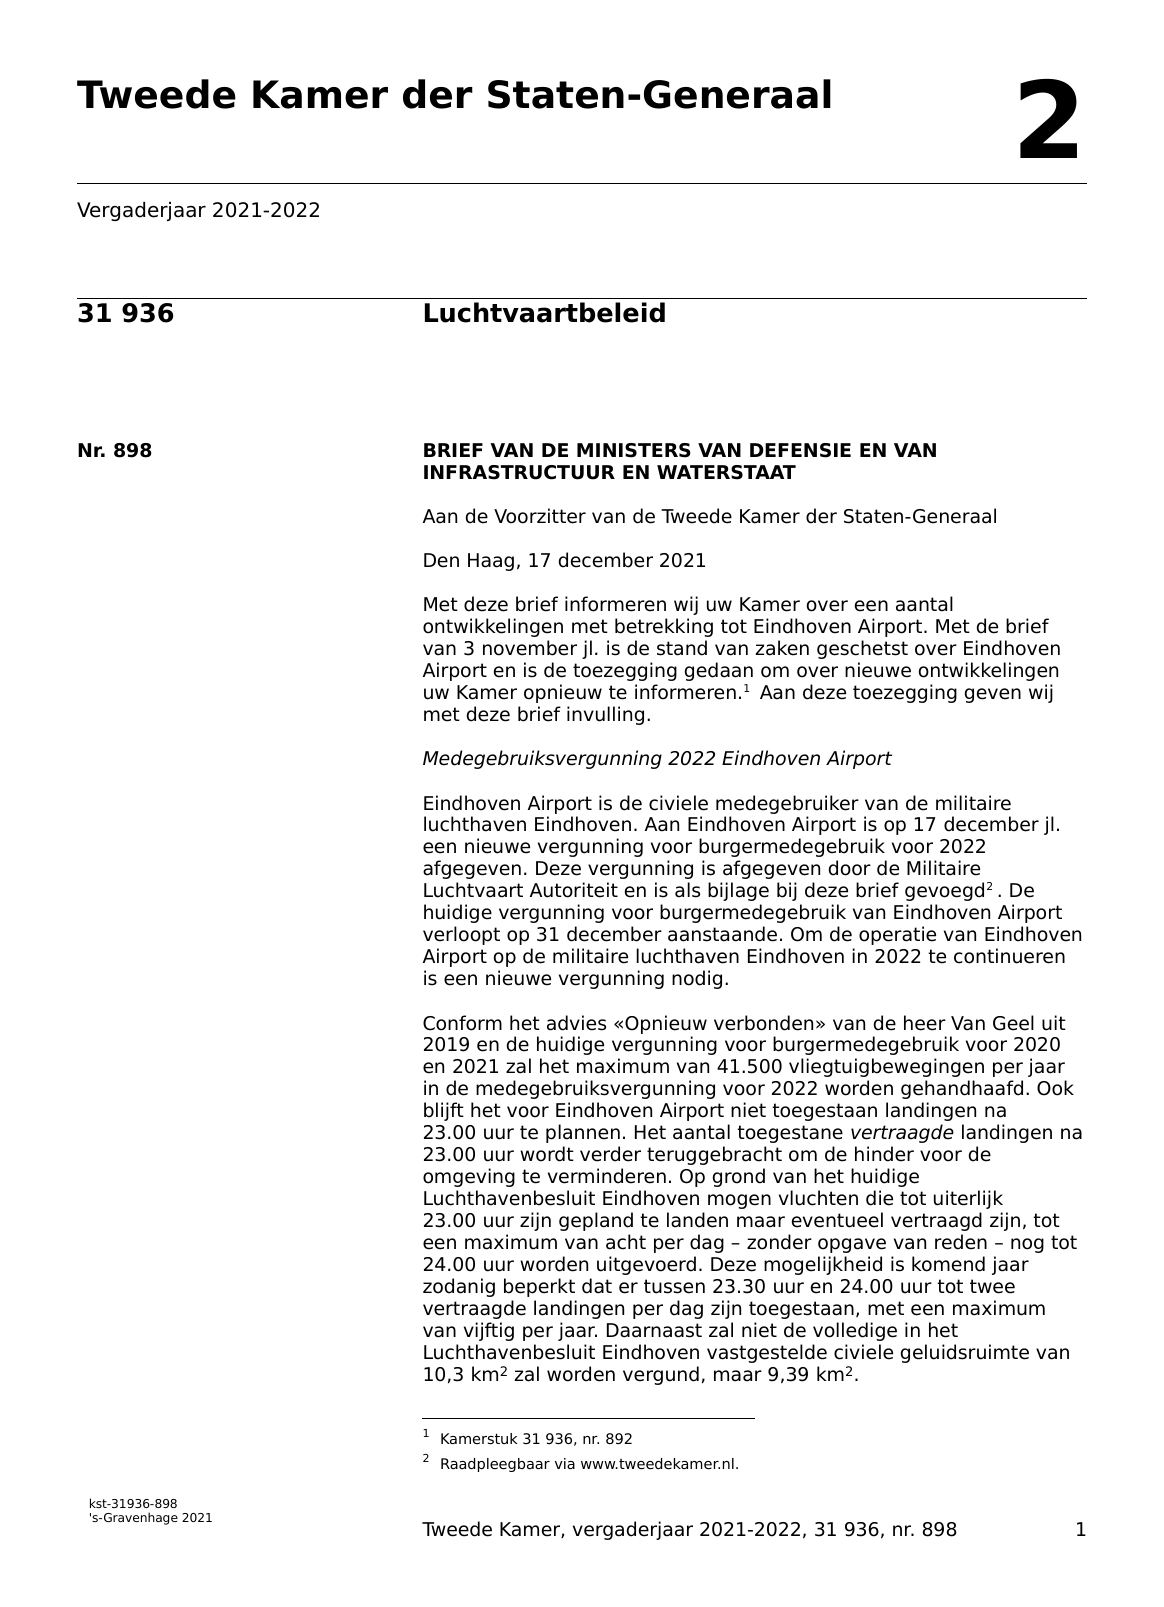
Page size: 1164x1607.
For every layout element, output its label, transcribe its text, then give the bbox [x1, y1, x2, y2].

text Aan de Voorzitter van de Tweede Kamer der Staten-Generaal [422, 506, 1087, 528]
table_header 2 [886, 59, 1087, 183]
text 's-Gravenhage 2021 [88, 1511, 323, 1525]
table_header Tweede Kamer der Staten-Generaal [77, 59, 886, 183]
text Eindhoven Airport is de civiele medegebruiker van de militaire luchthaven Eindhoven. Aan Eindhoven Airport is op 17 december jl. een nieuwe vergunning voor burgermedegebruik voor 2022 afgegeven. Deze vergunning is afgegeven door de Militaire Luchtvaart Autoriteit en is als bijlage bij deze brief gevoegd. De huidige vergunning voor burgermedegebruik van Eindhoven Airport verloopt op 31 december aanstaande. Om de operatie van Eindhoven Airport op de militaire luchthaven Eindhoven in 2022 te continueren is een nieuwe vergunning nodig. [422, 792, 1087, 990]
subtitle Nr. 898 BRIEF VAN DE MINISTERS VAN DEFENSIE EN VAN INFRASTRUCTUUR EN WATERSTAAT [77, 440, 1087, 484]
table_cell Vergaderjaar 2021-2022 [77, 184, 1087, 298]
text Conform het advies «Opnieuw verbonden» van de heer Van Geel uit 2019 en de huidige vergunning voor burgermedegebruik voor 2020 en 2021 zal het maximum van 41.500 vliegtuigbewegingen per jaar in de medegebruiksvergunning voor 2022 worden gehandhaafd. Ook blijft het voor Eindhoven Airport niet toegestaan landingen na 23.00 uur te plannen. Het aantal toegestane vertraagde landingen na 23.00 uur wordt verder teruggebracht om de hinder voor de omgeving te verminderen. Op grond van het huidige Luchthavenbesluit Eindhoven mogen vluchten die tot uiterlijk 23.00 uur zijn gepland te landen maar eventueel vertraagd zijn, tot een maximum van acht per dag – zonder opgave van reden – nog tot 24.00 uur worden uitgevoerd. Deze mogelijkheid is komend jaar zodanig beperkt dat er tussen 23.30 uur en 24.00 uur tot twee vertraagde landingen per dag zijn toegestaan, met een maximum van vijftig per jaar. Daarnaast zal niet de volledige in het Luchthavenbesluit Eindhoven vastgestelde civiele geluidsruimte van 10,3 km2 zal worden vergund, maar 9,39 km2. [422, 1012, 1087, 1386]
text Den Haag, 17 december 2021 [422, 550, 1087, 572]
text Raadpleegbaar via www.tweedekamer.nl. [422, 1452, 1087, 1474]
text Kamerstuk 31 936, nr. 892 [422, 1427, 1087, 1449]
text kst-31936-898 [88, 1497, 323, 1511]
subtitle Medegebruiksvergunning 2022 Eindhoven Airport [422, 748, 1087, 770]
text Met deze brief informeren wij uw Kamer over een aantal ontwikkelingen met betrekking tot Eindhoven Airport. Met de brief van 3 november jl. is de stand van zaken geschetst over Eindhoven Airport en is de toezegging gedaan om over nieuwe ontwikkelingen uw Kamer opnieuw te informeren. Aan deze toezegging geven wij met deze brief invulling. [422, 594, 1087, 726]
subtitle 31 936 Luchtvaartbeleid [77, 299, 1087, 329]
